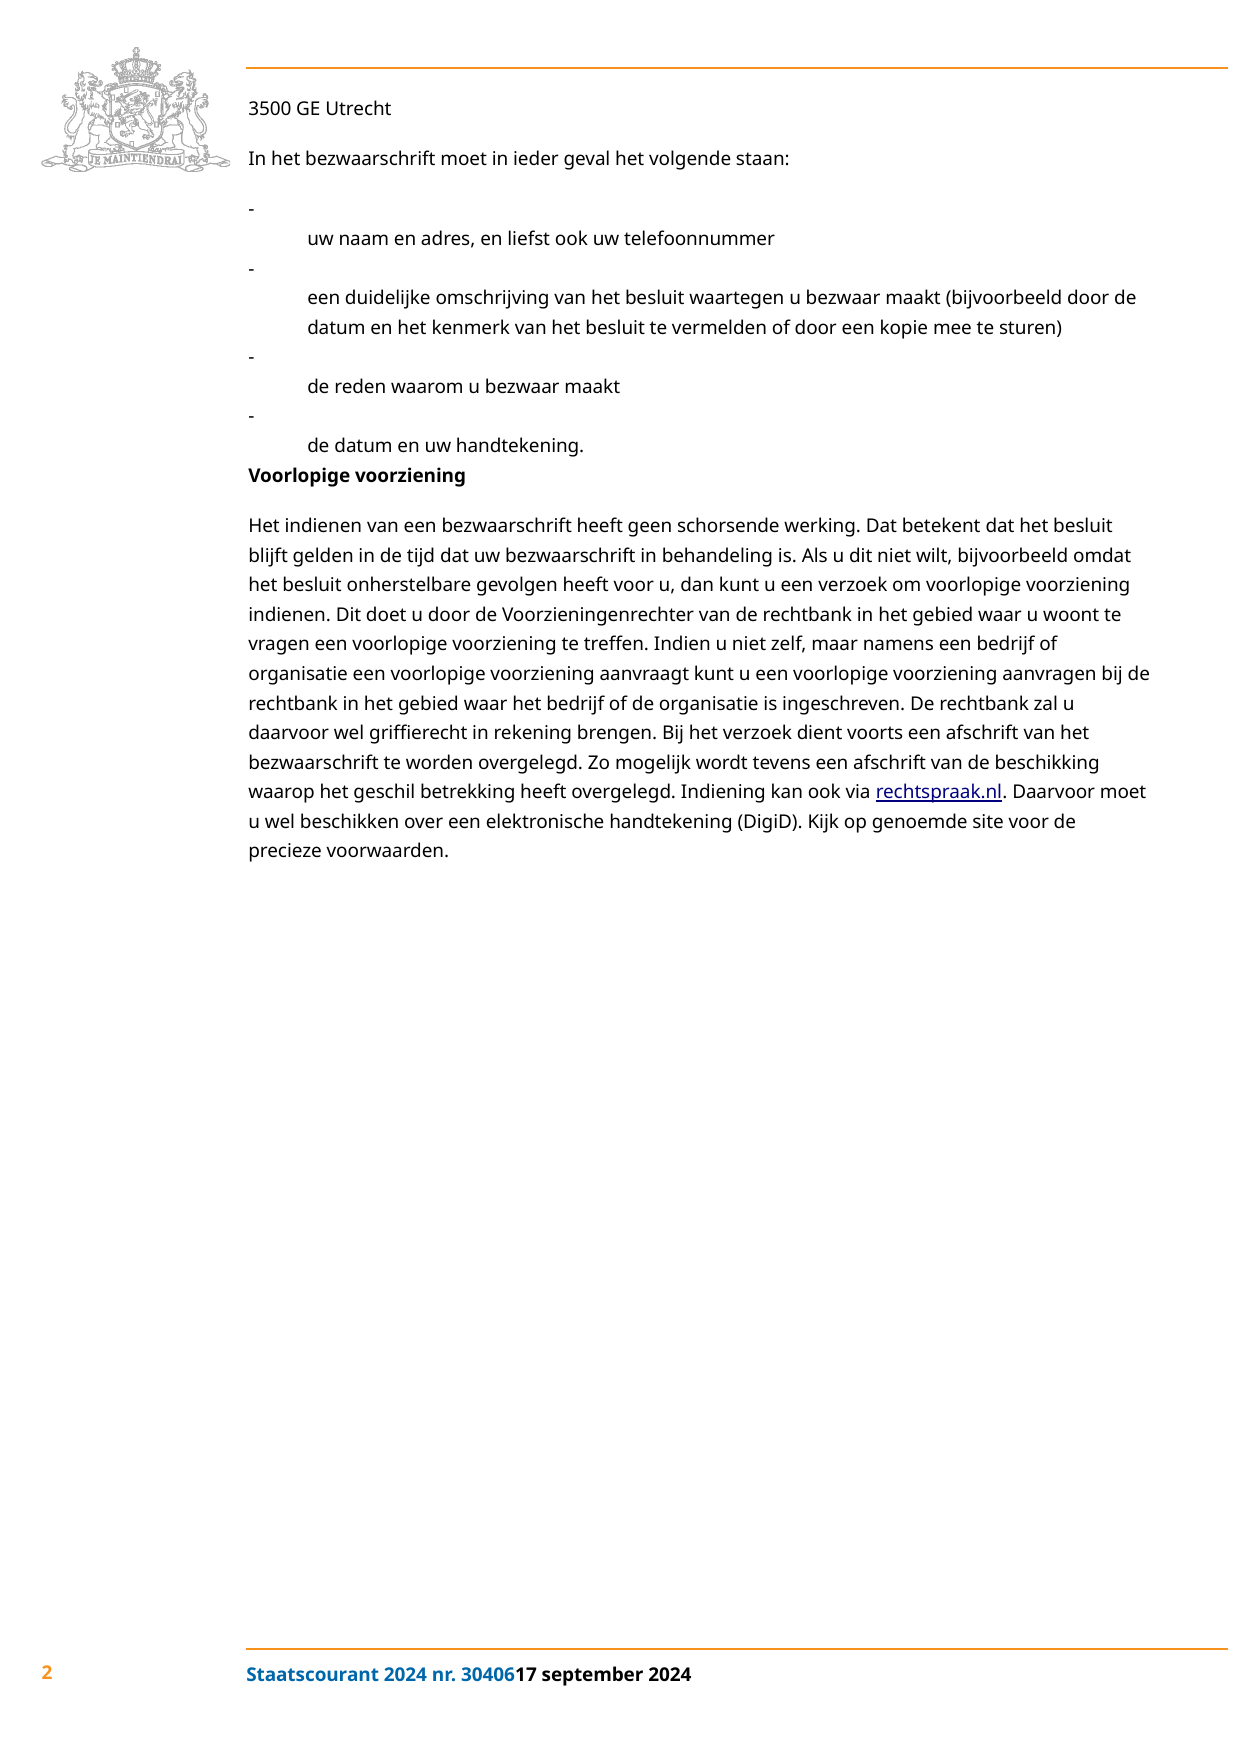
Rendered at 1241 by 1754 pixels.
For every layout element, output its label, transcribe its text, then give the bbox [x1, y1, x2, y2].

text In het bezwaarschrift moet in ieder geval het volgende staan: [248, 145, 1152, 171]
picture [41, 47, 231, 172]
list uw naam en adres, en liefst ook uw telefoonnummer [248, 225, 1152, 251]
text 3500 GE Utrecht [248, 95, 1152, 121]
list de reden waarom u bezwaar maakt [248, 373, 1152, 399]
text Voorlopige voorziening [248, 462, 1152, 488]
text Het indienen van een bezwaarschrift heeft geen schorsende werking. Dat betekent dat het besluit blijft gelden in de tijd dat uw bezwaarschrift in behandeling is. Als u dit niet wilt, bijvoorbeeld omdat het besluit onherstelbare gevolgen heeft voor u, dan kunt u een verzoek om voorlopige voorziening indienen. Dit doet u door de Voorzieningenrechter van de rechtbank in het gebied waar u woont te vragen een voorlopige voorziening te treffen. Indien u niet zelf, maar namens een bedrijf of organisatie een voorlopige voorziening aanvraagt kunt u een voorlopige voorziening aanvragen bij de rechtbank in het gebied waar het bedrijf of de organisatie is ingeschreven. De rechtbank zal u daarvoor wel griffierecht in rekening brengen. Bij het verzoek dient voorts een afschrift van het bezwaarschrift te worden overgelegd. Zo mogelijk wordt tevens een afschrift van de beschikking waarop het geschil betrekking heeft overgelegd. Indiening kan ook via rechtspraak.nl. Daarvoor moet u wel beschikken over een elektronische handtekening (DigiD). Kijk op genoemde site voor de precieze voorwaarden. [248, 512, 1152, 863]
list een duidelijke omschrijving van het besluit waartegen u bezwaar maakt (bijvoorbeeld door de datum en het kenmerk van het besluit te vermelden of door een kopie mee te sturen) [248, 284, 1152, 340]
list de datum en uw handtekening. [248, 432, 1152, 458]
